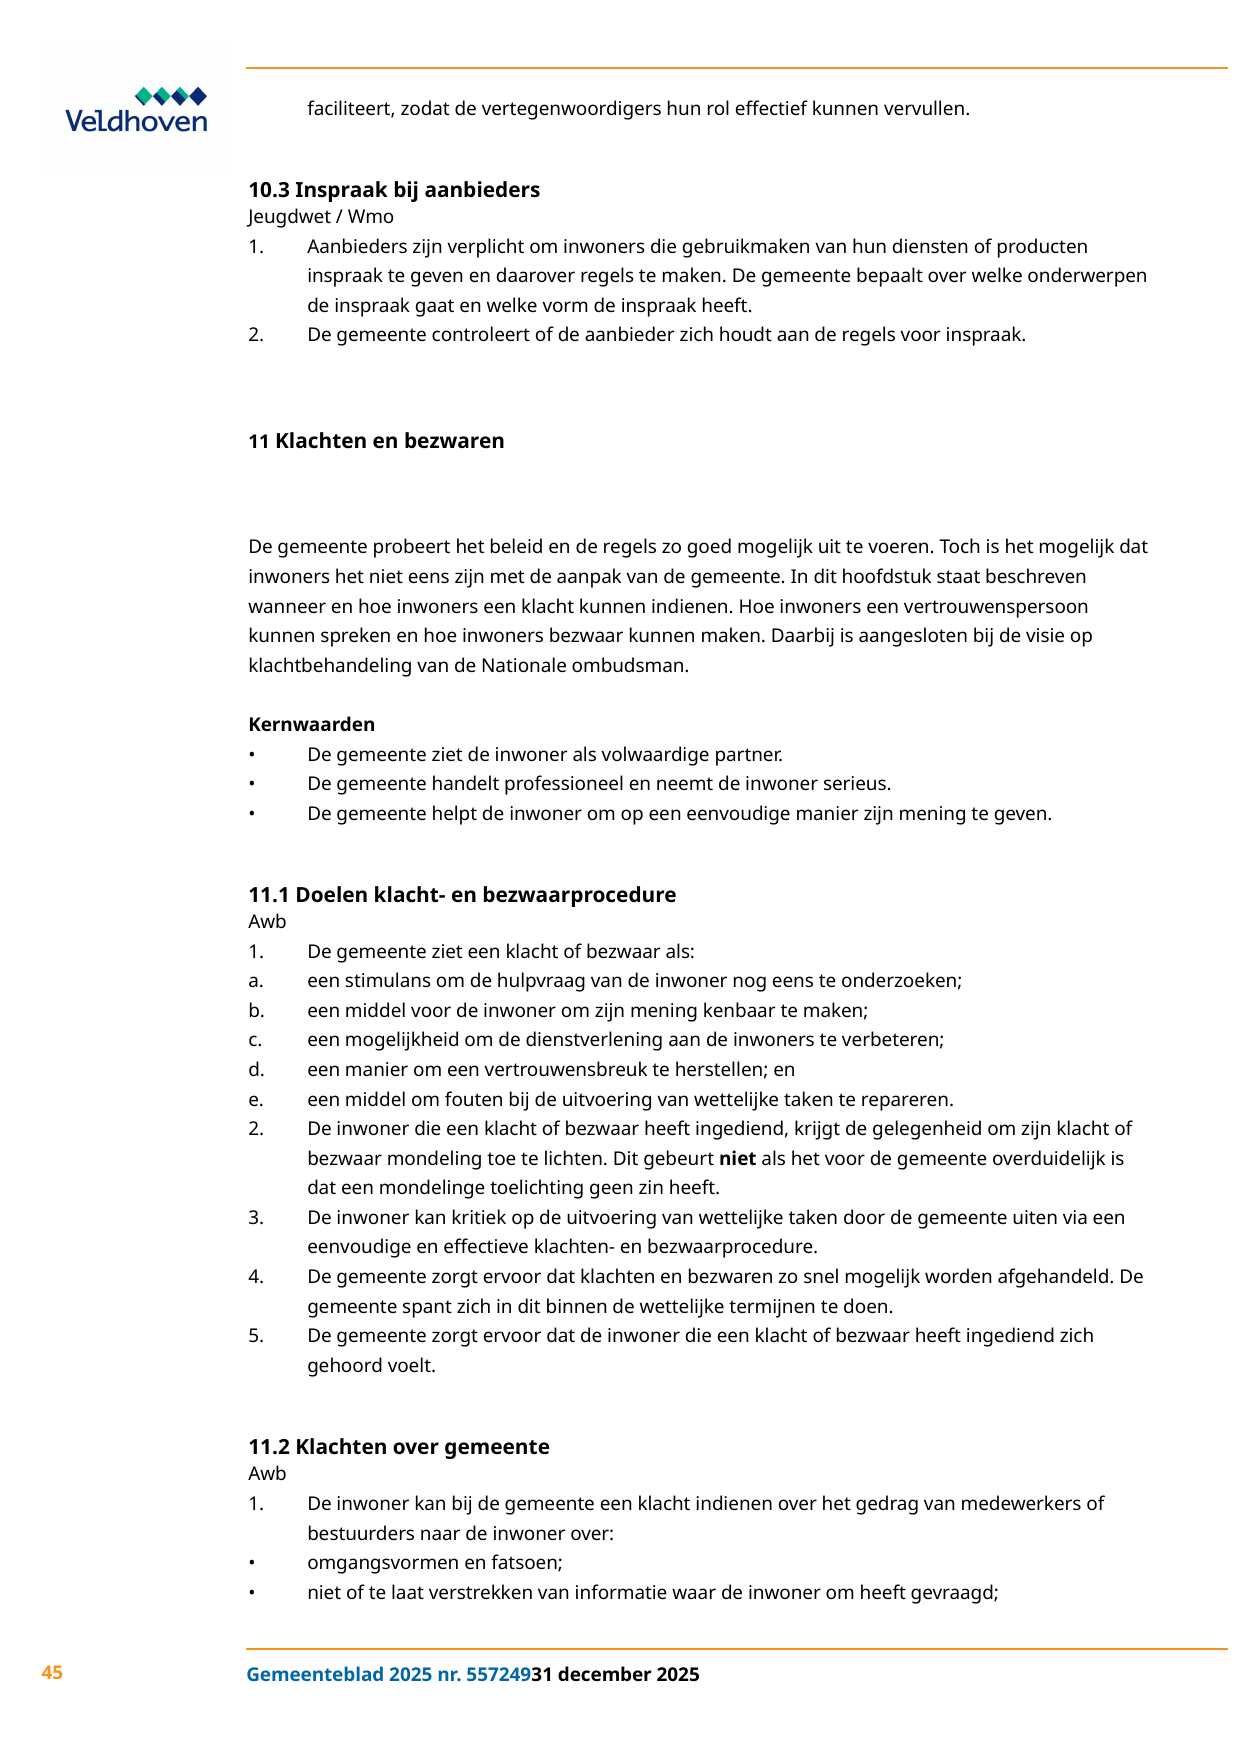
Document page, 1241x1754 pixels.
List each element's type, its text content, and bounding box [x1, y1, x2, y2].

text Awb [248, 1461, 1152, 1486]
list De inwoner die een klacht of bezwaar heeft ingediend, krijgt de gelegenheid om zijn klacht of bezwaar mondeling toe te lichten. Dit gebeurt niet als het voor de gemeente overduidelijk is dat een mondelinge toelichting geen zin heeft. [248, 1115, 1152, 1200]
text 10.3 Inspraak bij aanbieders [248, 175, 1152, 203]
text 11.1 Doelen klacht- en bezwaarprocedure [248, 880, 1152, 908]
list een middel voor de inwoner om zijn mening kenbaar te maken; [248, 997, 1152, 1023]
text Jeugdwet / Wmo [248, 203, 1152, 229]
text 11 Klachten en bezwaren [248, 426, 1152, 455]
list faciliteert, zodat de vertegenwoordigers hun rol effectief kunnen vervullen. [248, 95, 1152, 121]
text 11.2 Klachten over gemeente [248, 1432, 1152, 1461]
list De gemeente ziet een klacht of bezwaar als: [248, 938, 1152, 964]
text Awb [248, 908, 1152, 934]
list De gemeente controleert of de aanbieder zich houdt aan de regels voor inspraak. [248, 322, 1152, 347]
text De gemeente probeert het beleid en de regels zo goed mogelijk uit te voeren. Toch is het mogelijk dat inwoners het niet eens zijn met de aanpak van de gemeente. In dit hoofdstuk staat beschreven wanneer en hoe inwoners een klacht kunnen indienen. Hoe inwoners een vertrouwenspersoon kunnen spreken en hoe inwoners bezwaar kunnen maken. Daarbij is aangesloten bij de visie op klachtbehandeling van de Nationale ombudsman. [248, 534, 1152, 678]
list De inwoner kan bij de gemeente een klacht indienen over het gedrag van medewerkers of bestuurders naar de inwoner over: [248, 1490, 1152, 1545]
list De inwoner kan kritiek op de uitvoering van wettelijke taken door de gemeente uiten via een eenvoudige en effectieve klachten- en bezwaarprocedure. [248, 1204, 1152, 1259]
list niet of te laat verstrekken van informatie waar de inwoner om heeft gevraagd; [248, 1579, 1152, 1604]
list De gemeente zorgt ervoor dat de inwoner die een klacht of bezwaar heeft ingediend zich gehoord voelt. [248, 1322, 1152, 1378]
list De gemeente zorgt ervoor dat klachten en bezwaren zo snel mogelijk worden afgehandeld. De gemeente spant zich in dit binnen de wettelijke termijnen te doen. [248, 1263, 1152, 1319]
list Aanbieders zijn verplicht om inwoners die gebruikmaken van hun diensten of producten inspraak te geven en daarover regels te maken. De gemeente bepaalt over welke onderwerpen de inspraak gaat en welke vorm de inspraak heeft. [248, 233, 1152, 318]
list omgangsvormen en fatsoen; [248, 1549, 1152, 1575]
text Kernwaarden [248, 711, 1152, 737]
list De gemeente helpt de inwoner om op een eenvoudige manier zijn mening te geven. [248, 800, 1152, 826]
picture [41, 47, 231, 172]
list De gemeente ziet de inwoner als volwaardige partner. [248, 741, 1152, 766]
list een manier om een vertrouwensbreuk te herstellen; en [248, 1056, 1152, 1082]
list een middel om fouten bij de uitvoering van wettelijke taken te repareren. [248, 1086, 1152, 1112]
list een mogelijkheid om de dienstverlening aan de inwoners te verbeteren; [248, 1027, 1152, 1052]
list een stimulans om de hulpvraag van de inwoner nog eens te onderzoeken; [248, 967, 1152, 993]
list De gemeente handelt professioneel en neemt de inwoner serieus. [248, 770, 1152, 796]
